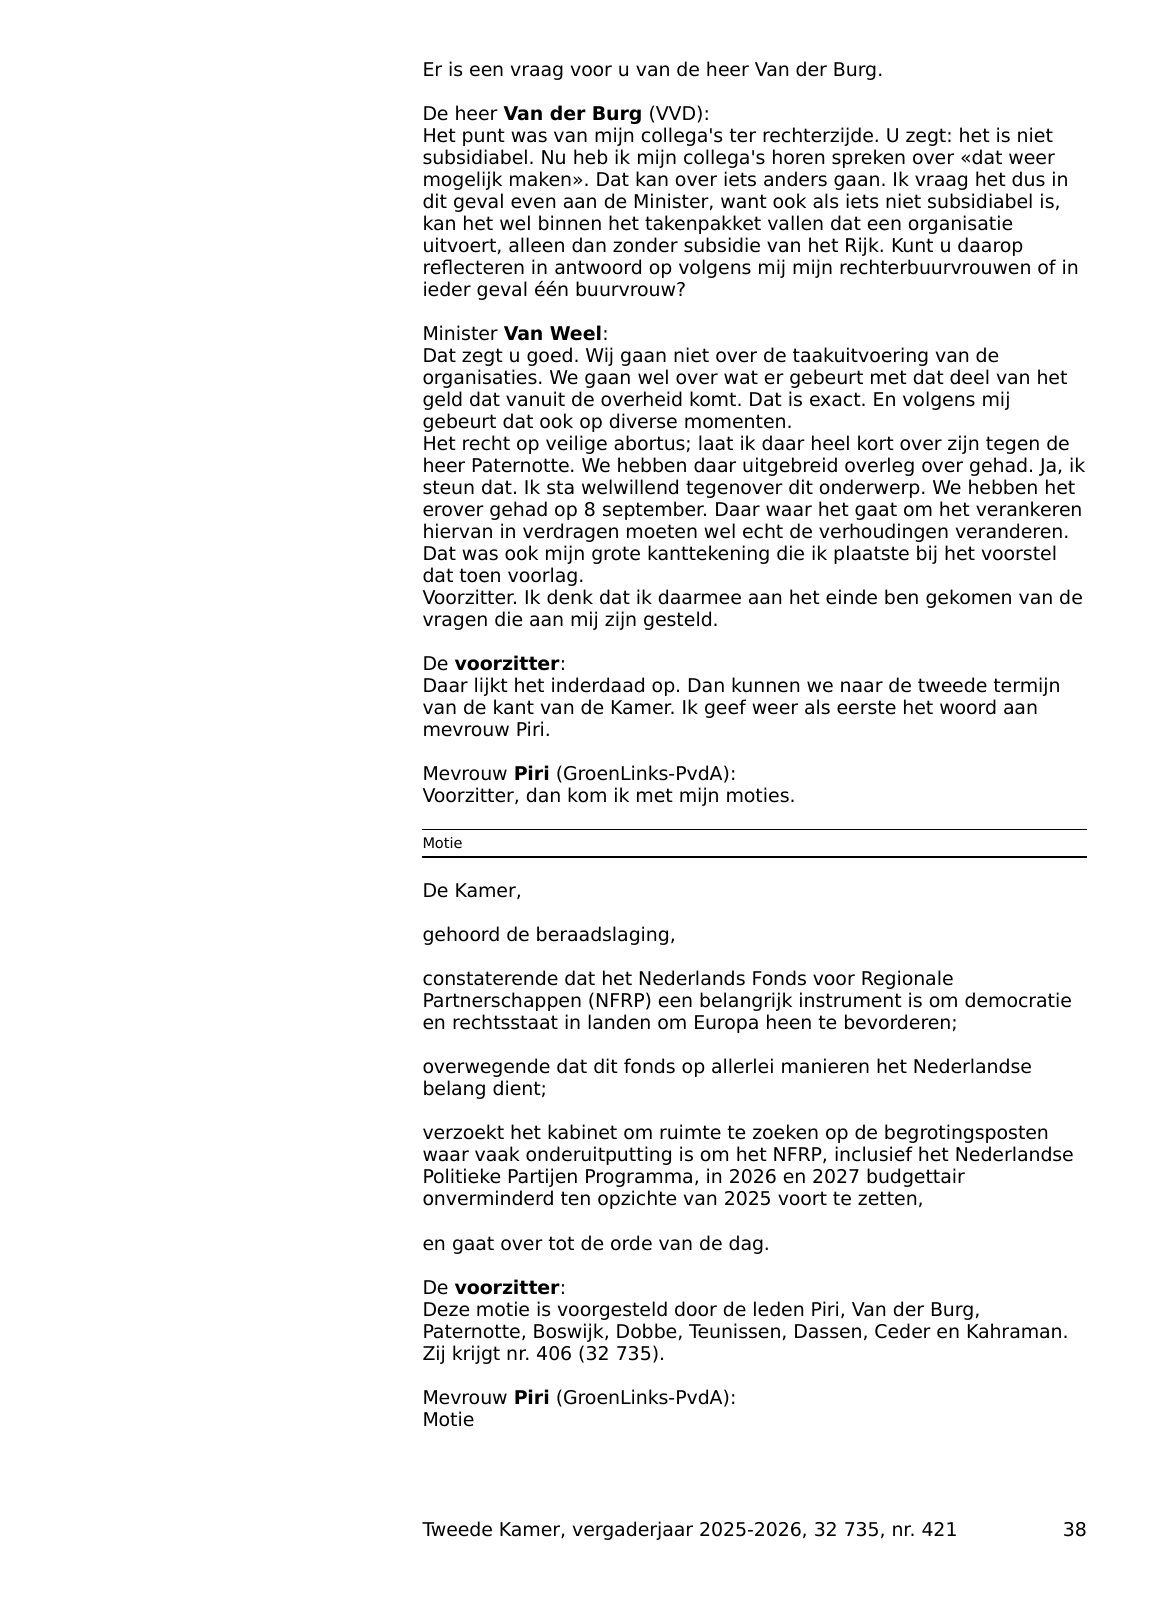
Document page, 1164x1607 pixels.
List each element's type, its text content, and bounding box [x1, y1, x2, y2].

text Er is een vraag voor u van de heer Van der Burg. [422, 59, 1087, 81]
text Dat zegt u goed. Wij gaan niet over de taakuitvoering van de organisaties. We gaan wel over wat er gebeurt met dat deel van het geld dat vanuit de overheid komt. Dat is exact. En volgens mij gebeurt dat ook op diverse momenten. [422, 345, 1087, 433]
text constaterende dat het Nederlands Fonds voor Regionale Partnerschappen (NFRP) een belangrijk instrument is om democratie en rechtsstaat in landen om Europa heen te bevorderen; [422, 968, 1087, 1034]
text Het punt was van mijn collega's ter rechterzijde. U zegt: het is niet subsidiabel. Nu heb ik mijn collega's horen spreken over «dat weer mogelijk maken». Dat kan over iets anders gaan. Ik vraag het dus in dit geval even aan de Minister, want ook als iets niet subsidiabel is, kan het wel binnen het takenpakket vallen dat een organisatie uitvoert, alleen dan zonder subsidie van het Rijk. Kunt u daarop reflecteren in antwoord op volgens mij mijn rechterbuurvrouwen of in ieder geval één buurvrouw? [422, 125, 1087, 301]
text gehoord de beraadslaging, [422, 924, 1087, 946]
text De voorzitter: [422, 653, 1087, 675]
table_header Motie [422, 830, 1087, 856]
text Zij krijgt nr. 406 (32 735). [422, 1342, 1087, 1364]
text Mevrouw Piri (GroenLinks-PvdA): [422, 1387, 1087, 1409]
text en gaat over tot de orde van de dag. [422, 1232, 1087, 1254]
text Voorzitter, dan kom ik met mijn moties. [422, 785, 1087, 807]
text De heer Van der Burg (VVD): [422, 103, 1087, 125]
text Motie [422, 1409, 1087, 1431]
text De Kamer, [422, 880, 1087, 902]
text De voorzitter: [422, 1277, 1087, 1298]
text Voorzitter. Ik denk dat ik daarmee aan het einde ben gekomen van de vragen die aan mij zijn gesteld. [422, 587, 1087, 631]
text overwegende dat dit fonds op allerlei manieren het Nederlandse belang dient; [422, 1056, 1087, 1100]
text Mevrouw Piri (GroenLinks-PvdA): [422, 763, 1087, 785]
text Minister Van Weel: [422, 323, 1087, 345]
text Daar lijkt het inderdaad op. Dan kunnen we naar de tweede termijn van de kant van de Kamer. Ik geef weer als eerste het woord aan mevrouw Piri. [422, 675, 1087, 741]
text Deze motie is voorgesteld door de leden Piri, Van der Burg, Paternotte, Boswijk, Dobbe, Teunissen, Dassen, Ceder en Kahraman. [422, 1298, 1087, 1342]
text verzoekt het kabinet om ruimte te zoeken op de begrotingsposten waar vaak onderuitputting is om het NFRP, inclusief het Nederlandse Politieke Partijen Programma, in 2026 en 2027 budgettair onverminderd ten opzichte van 2025 voort te zetten, [422, 1122, 1087, 1210]
text Het recht op veilige abortus; laat ik daar heel kort over zijn tegen de heer Paternotte. We hebben daar uitgebreid overleg over gehad. Ja, ik steun dat. Ik sta welwillend tegenover dit onderwerp. We hebben het erover gehad op 8 september. Daar waar het gaat om het verankeren hiervan in verdragen moeten wel echt de verhoudingen veranderen. Dat was ook mijn grote kanttekening die ik plaatste bij het voorstel dat toen voorlag. [422, 433, 1087, 587]
